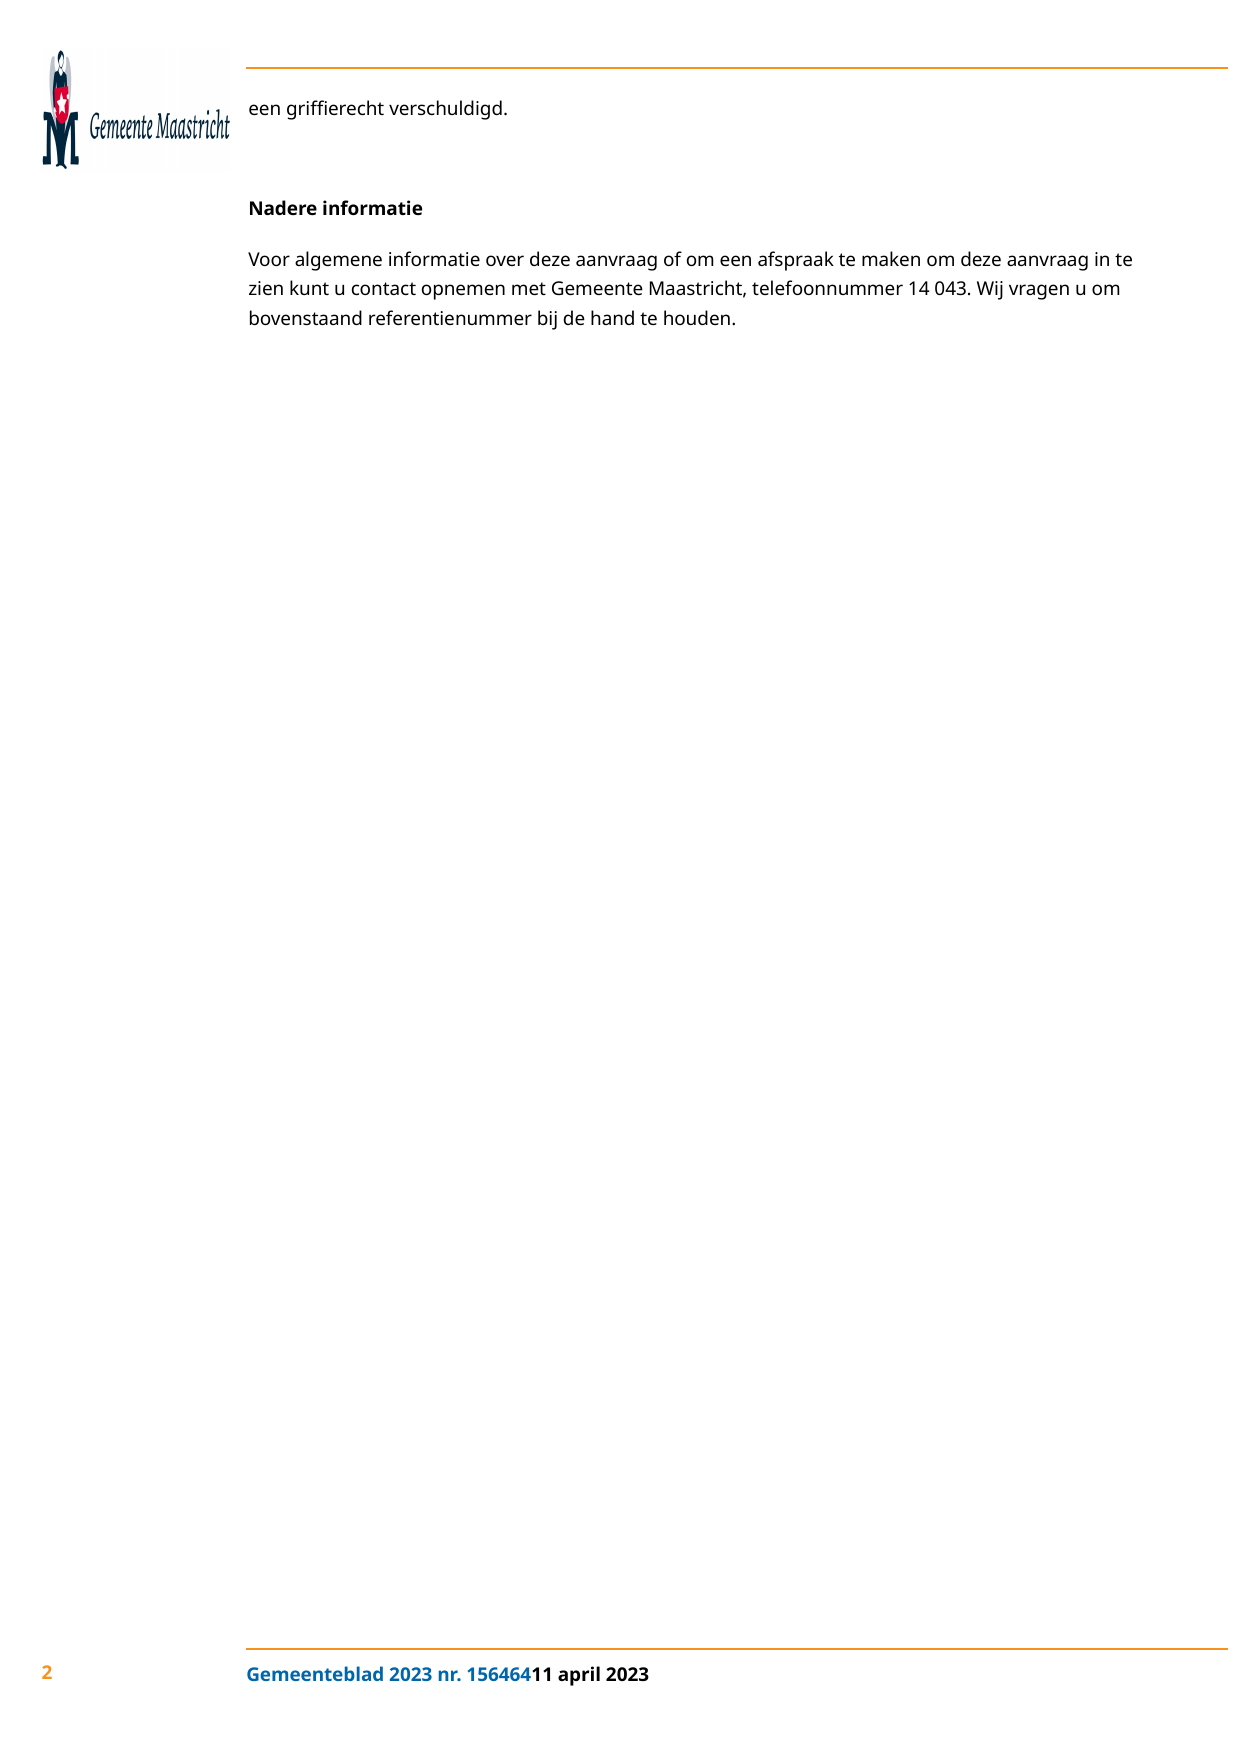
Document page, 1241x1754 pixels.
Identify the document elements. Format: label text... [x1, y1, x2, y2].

text Voor algemene informatie over deze aanvraag of om een afspraak te maken om deze aanvraag in te zien kunt u contact opnemen met Gemeente Maastricht, telefoonnummer 14 043. Wij vragen u om bovenstaand referentienummer bij de hand te houden. [248, 246, 1152, 331]
text Nadere informatie [248, 196, 1152, 221]
text een griffierecht verschuldigd. [248, 95, 1152, 121]
picture [41, 47, 231, 172]
